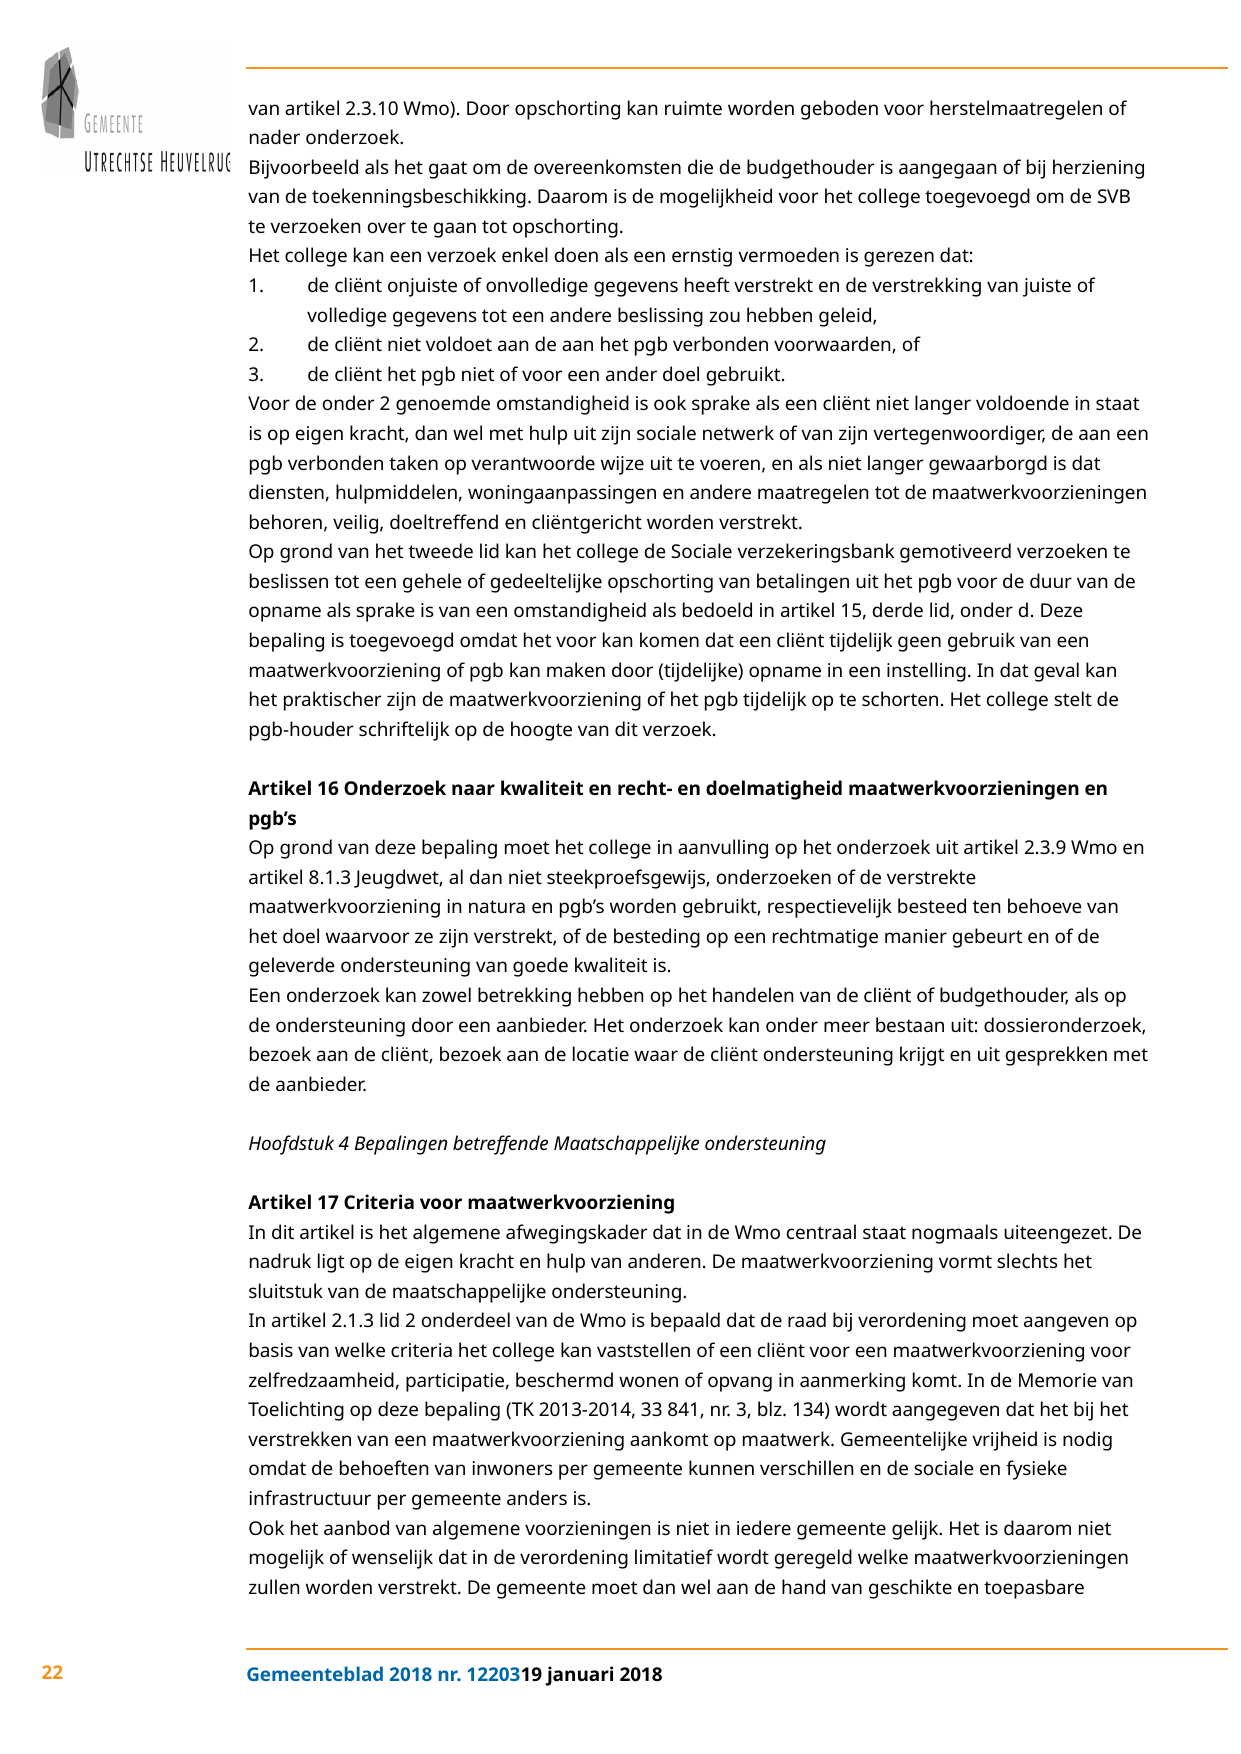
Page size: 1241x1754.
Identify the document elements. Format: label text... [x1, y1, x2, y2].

text Hoofdstuk 4 Bepalingen betreffende Maatschappelijke ondersteuning [248, 1130, 1152, 1156]
text Artikel 16 Onderzoek naar kwaliteit en recht- en doelmatigheid maatwerkvoorzieningen en pgb’s [248, 775, 1152, 831]
list de cliënt onjuiste of onvolledige gegevens heeft verstrekt en de verstrekking van juiste of volledige gegevens tot een andere beslissing zou hebben geleid, [248, 272, 1152, 328]
text Het college kan een verzoek enkel doen als een ernstig vermoeden is gerezen dat: [248, 243, 1152, 268]
text Een onderzoek kan zowel betrekking hebben op het handelen van de cliënt of budgethouder, als op de ondersteuning door een aanbieder. Het onderzoek kan onder meer bestaan uit: dossieronderzoek, bezoek aan de cliënt, bezoek aan de locatie waar de cliënt ondersteuning krijgt en uit gesprekken met de aanbieder. [248, 982, 1152, 1097]
text van artikel 2.3.10 Wmo). Door opschorting kan ruimte worden geboden voor herstelmaatregelen of nader onderzoek. [248, 95, 1152, 150]
list de cliënt niet voldoet aan de aan het pgb verbonden voorwaarden, of [248, 331, 1152, 357]
text Op grond van deze bepaling moet het college in aanvulling op het onderzoek uit artikel 2.3.9 Wmo en artikel 8.1.3 Jeugdwet, al dan niet steekproefsgewijs, onderzoeken of de verstrekte maatwerkvoorziening in natura en pgb’s worden gebruikt, respectievelijk besteed ten behoeve van het doel waarvoor ze zijn verstrekt, of de besteding op een rechtmatige manier gebeurt en of de geleverde ondersteuning van goede kwaliteit is. [248, 834, 1152, 978]
picture [41, 47, 231, 172]
text Bijvoorbeeld als het gaat om de overeenkomsten die de budgethouder is aangegaan of bij herziening van de toekenningsbeschikking. Daarom is de mogelijkheid voor het college toegevoegd om de SVB te verzoeken over te gaan tot opschorting. [248, 154, 1152, 239]
text Ook het aanbod van algemene voorzieningen is niet in iedere gemeente gelijk. Het is daarom niet mogelijk of wenselijk dat in de verordening limitatief wordt geregeld welke maatwerkvoorzieningen zullen worden verstrekt. De gemeente moet dan wel aan de hand van geschikte en toepasbare [248, 1515, 1152, 1600]
text Voor de onder 2 genoemde omstandigheid is ook sprake als een cliënt niet langer voldoende in staat is op eigen kracht, dan wel met hulp uit zijn sociale netwerk of van zijn vertegenwoordiger, de aan een pgb verbonden taken op verantwoorde wijze uit te voeren, en als niet langer gewaarborgd is dat diensten, hulpmiddelen, woningaanpassingen en andere maatregelen tot de maatwerkvoorzieningen behoren, veilig, doeltreffend en cliëntgericht worden verstrekt. [248, 391, 1152, 535]
text Artikel 17 Criteria voor maatwerkvoorziening [248, 1189, 1152, 1215]
list de cliënt het pgb niet of voor een ander doel gebruikt. [248, 361, 1152, 387]
text Op grond van het tweede lid kan het college de Sociale verzekeringsbank gemotiveerd verzoeken te beslissen tot een gehele of gedeeltelijke opschorting van betalingen uit het pgb voor de duur van de opname als sprake is van een omstandigheid als bedoeld in artikel 15, derde lid, onder d. Deze bepaling is toegevoegd omdat het voor kan komen dat een cliënt tijdelijk geen gebruik van een maatwerkvoorziening of pgb kan maken door (tijdelijke) opname in een instelling. In dat geval kan het praktischer zijn de maatwerkvoorziening of het pgb tijdelijk op te schorten. Het college stelt de pgb-houder schriftelijk op de hoogte van dit verzoek. [248, 538, 1152, 742]
text In dit artikel is het algemene afwegingskader dat in de Wmo centraal staat nogmaals uiteengezet. De nadruk ligt op de eigen kracht en hulp van anderen. De maatwerkvoorziening vormt slechts het sluitstuk van de maatschappelijke ondersteuning. [248, 1219, 1152, 1304]
text In artikel 2.1.3 lid 2 onderdeel van de Wmo is bepaald dat de raad bij verordening moet aangeven op basis van welke criteria het college kan vaststellen of een cliënt voor een maatwerkvoorziening voor zelfredzaamheid, participatie, beschermd wonen of opvang in aanmerking komt. In de Memorie van Toelichting op deze bepaling (TK 2013-2014, 33 841, nr. 3, blz. 134) wordt aangegeven dat het bij het verstrekken van een maatwerkvoorziening aankomt op maatwerk. Gemeentelijke vrijheid is nodig omdat de behoeften van inwoners per gemeente kunnen verschillen en de sociale en fysieke infrastructuur per gemeente anders is. [248, 1308, 1152, 1511]
